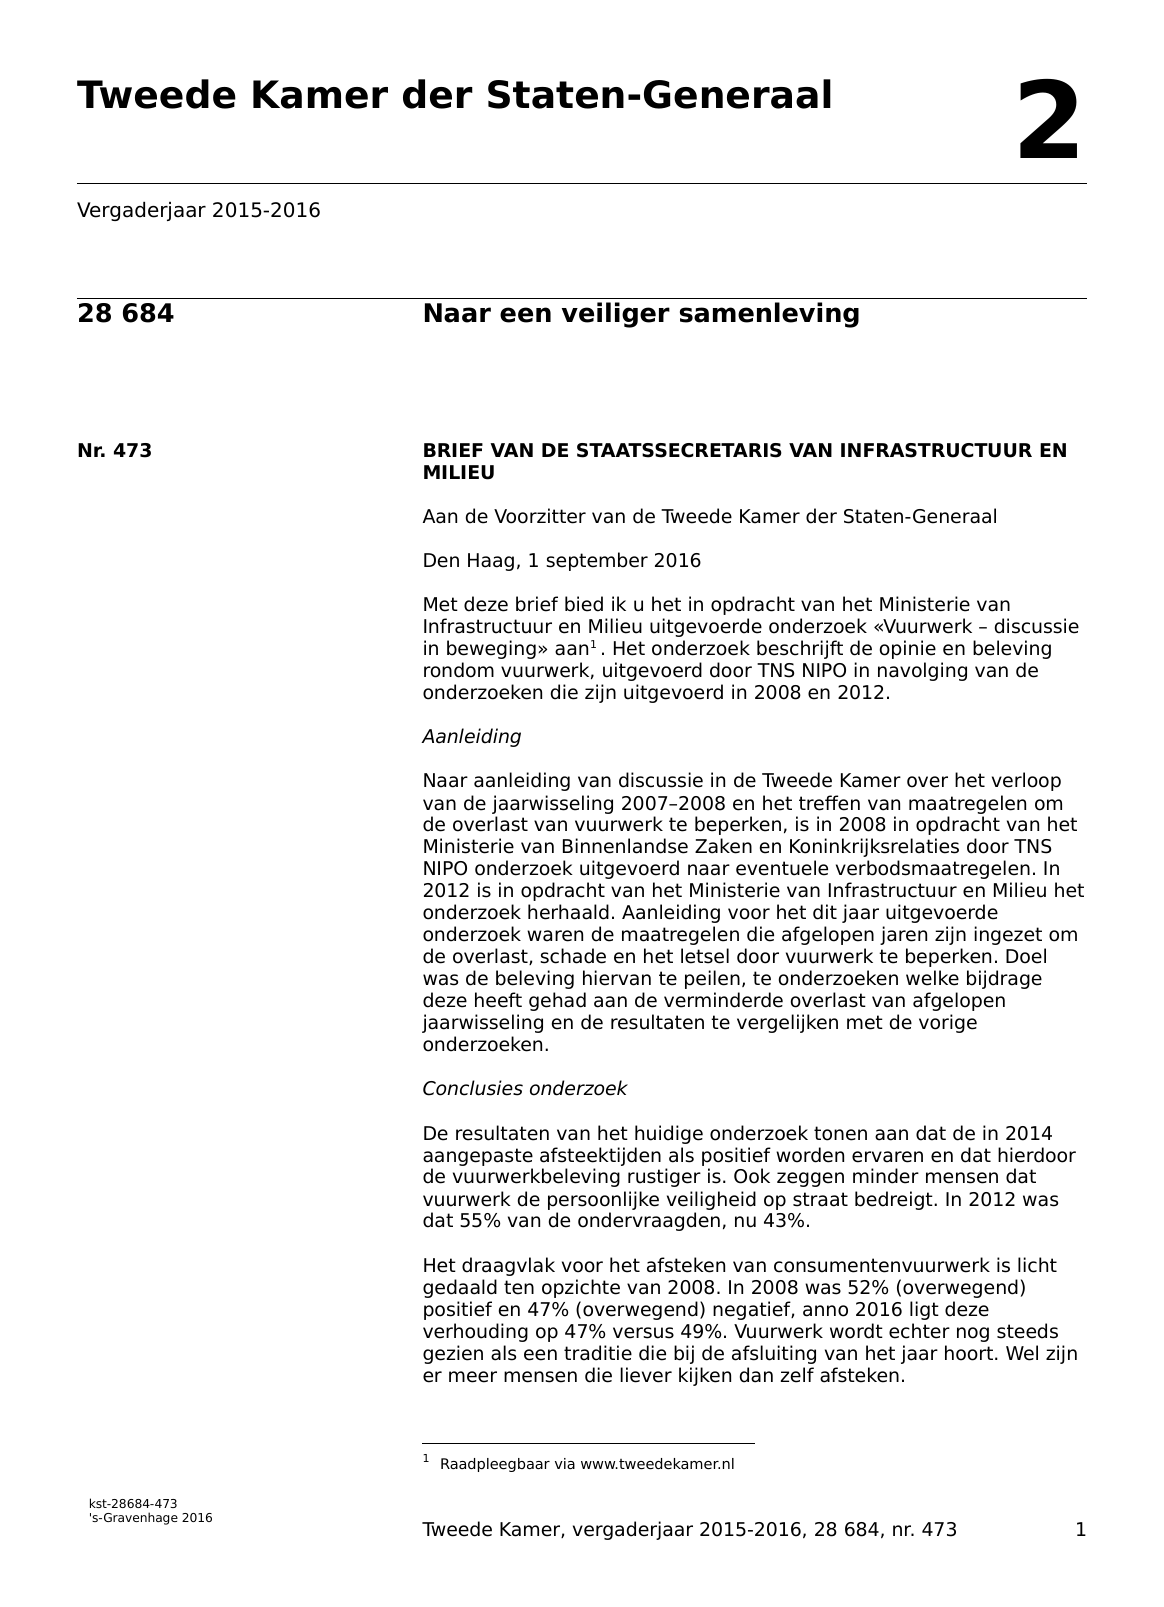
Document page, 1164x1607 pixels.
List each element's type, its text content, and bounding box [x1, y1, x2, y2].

text Het draagvlak voor het afsteken van consumentenvuurwerk is licht gedaald ten opzichte van 2008. In 2008 was 52% (overwegend) positief en 47% (overwegend) negatief, anno 2016 ligt deze verhouding op 47% versus 49%. Vuurwerk wordt echter nog steeds gezien als een traditie die bij de afsluiting van het jaar hoort. Wel zijn er meer mensen die liever kijken dan zelf afsteken. [422, 1254, 1087, 1386]
subtitle 28 684 Naar een veiliger samenleving [77, 299, 1087, 329]
text Aan de Voorzitter van de Tweede Kamer der Staten-Generaal [422, 506, 1087, 528]
text 's-Gravenhage 2016 [88, 1511, 323, 1525]
table_header 2 [886, 59, 1087, 183]
table_header Tweede Kamer der Staten-Generaal [77, 59, 886, 183]
text Den Haag, 1 september 2016 [422, 550, 1087, 572]
text Naar aanleiding van discussie in de Tweede Kamer over het verloop van de jaarwisseling 2007–2008 en het treffen van maatregelen om de overlast van vuurwerk te beperken, is in 2008 in opdracht van het Ministerie van Binnenlandse Zaken en Koninkrijksrelaties door TNS NIPO onderzoek uitgevoerd naar eventuele verbodsmaatregelen. In 2012 is in opdracht van het Ministerie van Infrastructuur en Milieu het onderzoek herhaald. Aanleiding voor het dit jaar uitgevoerde onderzoek waren de maatregelen die afgelopen jaren zijn ingezet om de overlast, schade en het letsel door vuurwerk te beperken. Doel was de beleving hiervan te peilen, te onderzoeken welke bijdrage deze heeft gehad aan de verminderde overlast van afgelopen jaarwisseling en de resultaten te vergelijken met de vorige onderzoeken. [422, 770, 1087, 1056]
text Met deze brief bied ik u het in opdracht van het Ministerie van Infrastructuur en Milieu uitgevoerde onderzoek «Vuurwerk – discussie in beweging» aan. Het onderzoek beschrijft de opinie en beleving rondom vuurwerk, uitgevoerd door TNS NIPO in navolging van de onderzoeken die zijn uitgevoerd in 2008 en 2012. [422, 594, 1087, 704]
subtitle Aanleiding [422, 726, 1087, 748]
subtitle Conclusies onderzoek [422, 1078, 1087, 1100]
table_cell Vergaderjaar 2015-2016 [77, 184, 1087, 298]
text kst-28684-473 [88, 1497, 323, 1511]
text Raadpleegbaar via www.tweedekamer.nl [422, 1452, 1087, 1474]
subtitle Nr. 473 BRIEF VAN DE STAATSSECRETARIS VAN INFRASTRUCTUUR EN MILIEU [77, 440, 1087, 484]
text De resultaten van het huidige onderzoek tonen aan dat de in 2014 aangepaste afsteektijden als positief worden ervaren en dat hierdoor de vuurwerkbeleving rustiger is. Ook zeggen minder mensen dat vuurwerk de persoonlijke veiligheid op straat bedreigt. In 2012 was dat 55% van de ondervraagden, nu 43%. [422, 1122, 1087, 1232]
